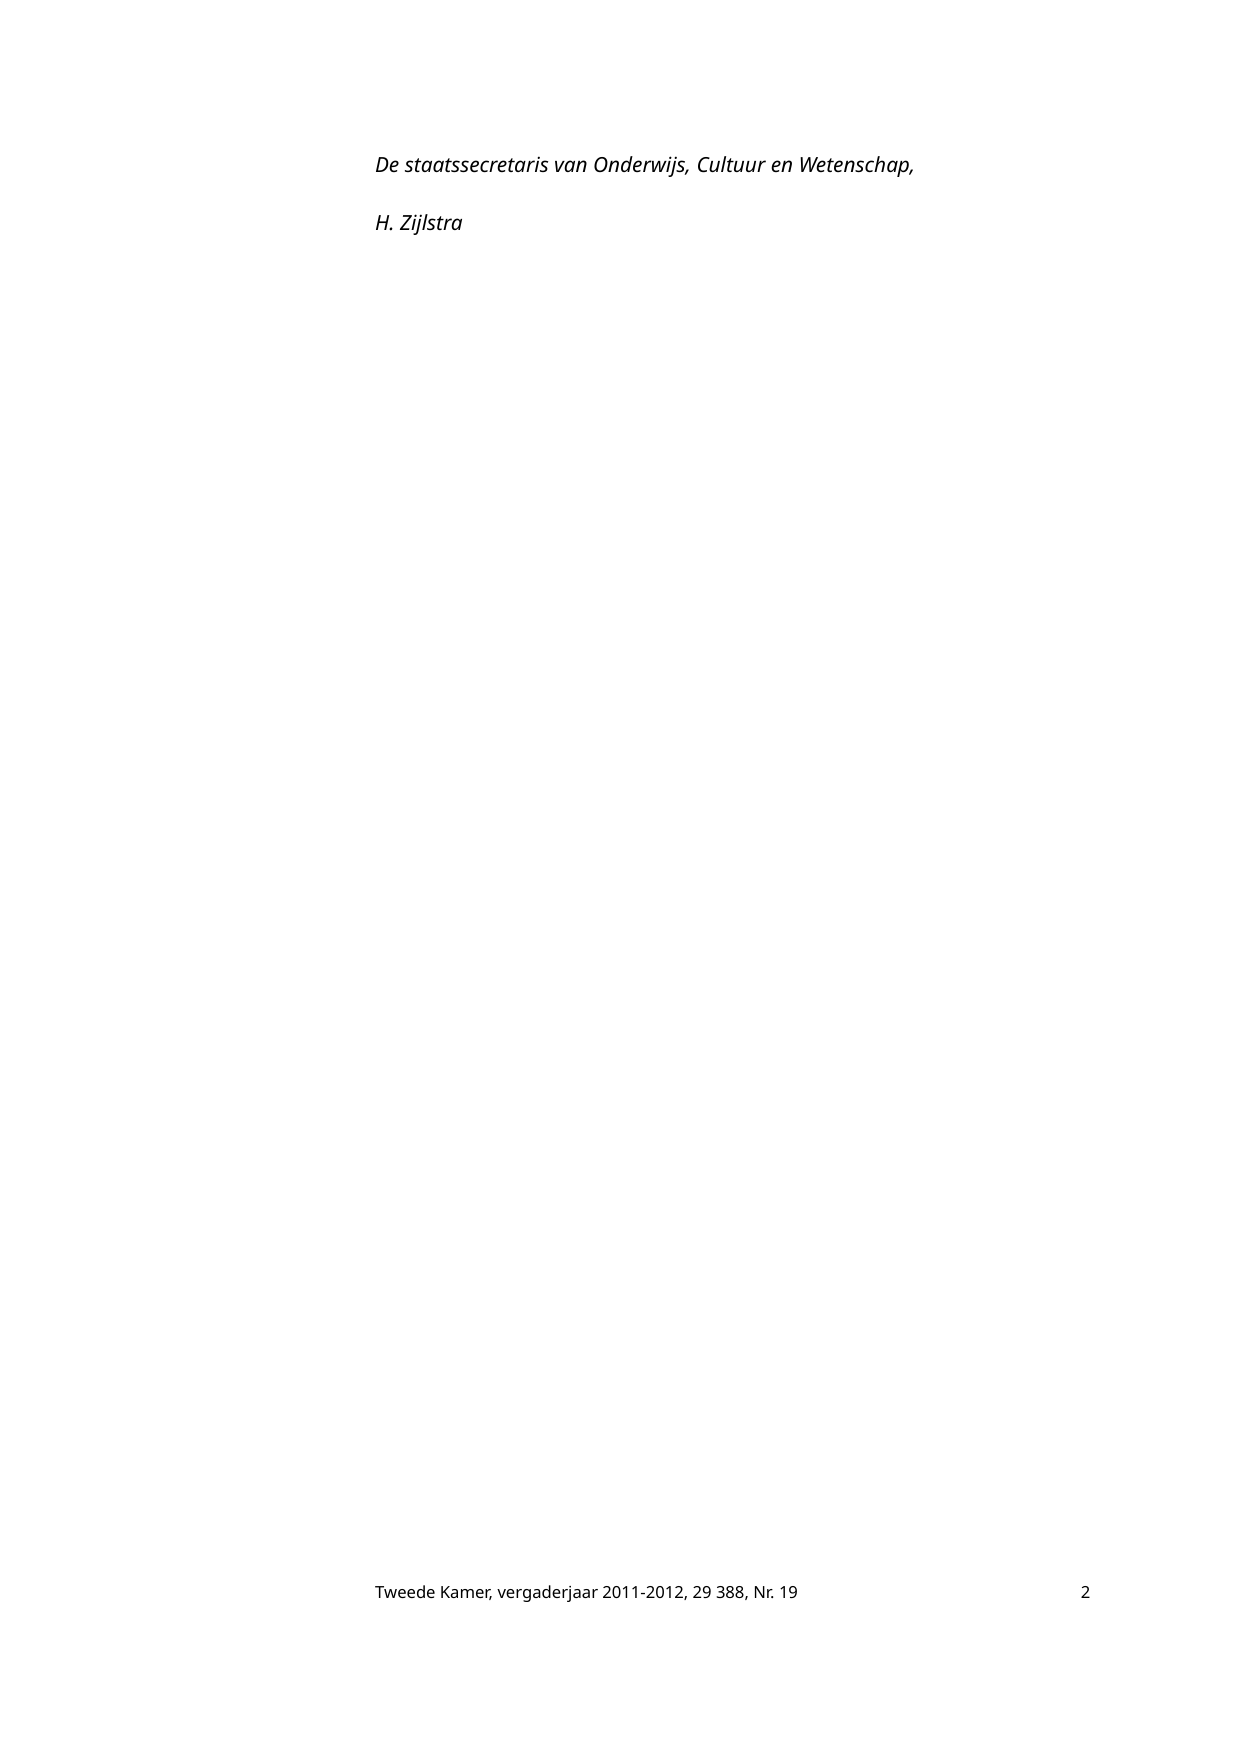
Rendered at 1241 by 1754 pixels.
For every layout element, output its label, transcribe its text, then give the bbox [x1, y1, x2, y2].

text H. Zijlstra [375, 208, 1090, 237]
text De staatssecretaris van Onderwijs, Cultuur en Wetenschap, [375, 150, 1090, 178]
